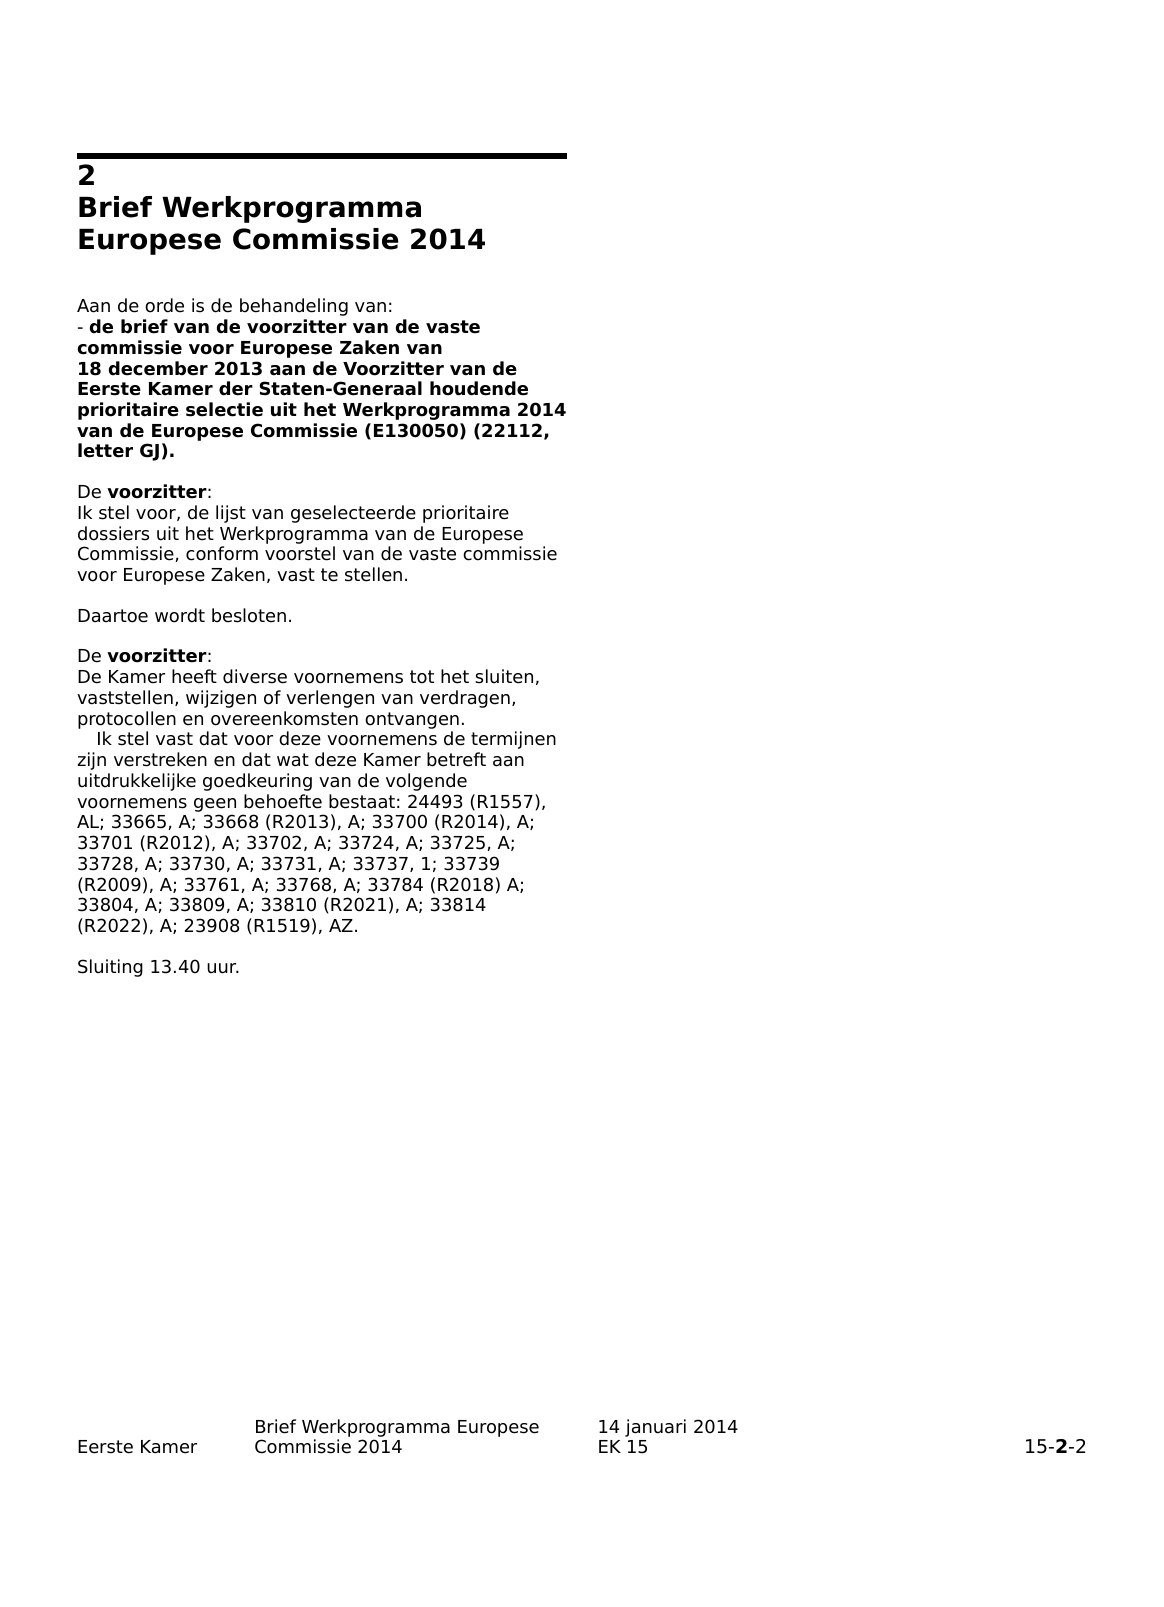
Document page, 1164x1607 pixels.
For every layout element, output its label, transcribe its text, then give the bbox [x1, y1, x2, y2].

text Ik stel voor, de lijst van geselecteerde prioritaire dossiers uit het Werkprogramma van de Europese Commissie, conform voorstel van de vaste commissie voor Europese Zaken, vast te stellen. [77, 503, 567, 586]
text De Kamer heeft diverse voornemens tot het sluiten, vaststellen, wijzigen of verlengen van verdragen, protocollen en overeenkomsten ontvangen. [77, 667, 567, 729]
text Ik stel vast dat voor deze voornemens de termijnen zijn verstreken en dat wat deze Kamer betreft aan uitdrukkelijke goedkeuring van de volgende voornemens geen behoefte bestaat: 24493 (R1557), AL; 33665, A; 33668 (R2013), A; 33700 (R2014), A; 33701 (R2012), A; 33702, A; 33724, A; 33725, A; 33728, A; 33730, A; 33731, A; 33737, 1; 33739 (R2009), A; 33761, A; 33768, A; 33784 (R2018) A; 33804, A; 33809, A; 33810 (R2021), A; 33814 (R2022), A; 23908 (R1519), AZ. [77, 729, 567, 937]
text Sluiting 13.40 uur. [77, 957, 567, 977]
title 2 Brief Werkprogramma Europese Commissie 2014 [77, 159, 567, 256]
text - de brief van de voorzitter van de vaste commissie voor Europese Zaken van 18 december 2013 aan de Voorzitter van de Eerste Kamer der Staten-Generaal houdende prioritaire selectie uit het Werkprogramma 2014 van de Europese Commissie (E130050) (22112, letter GJ). [77, 317, 567, 462]
text De voorzitter: [77, 646, 567, 667]
text Daartoe wordt besloten. [77, 606, 567, 626]
text De voorzitter: [77, 482, 567, 503]
text Aan de orde is de behandeling van: [77, 296, 567, 317]
